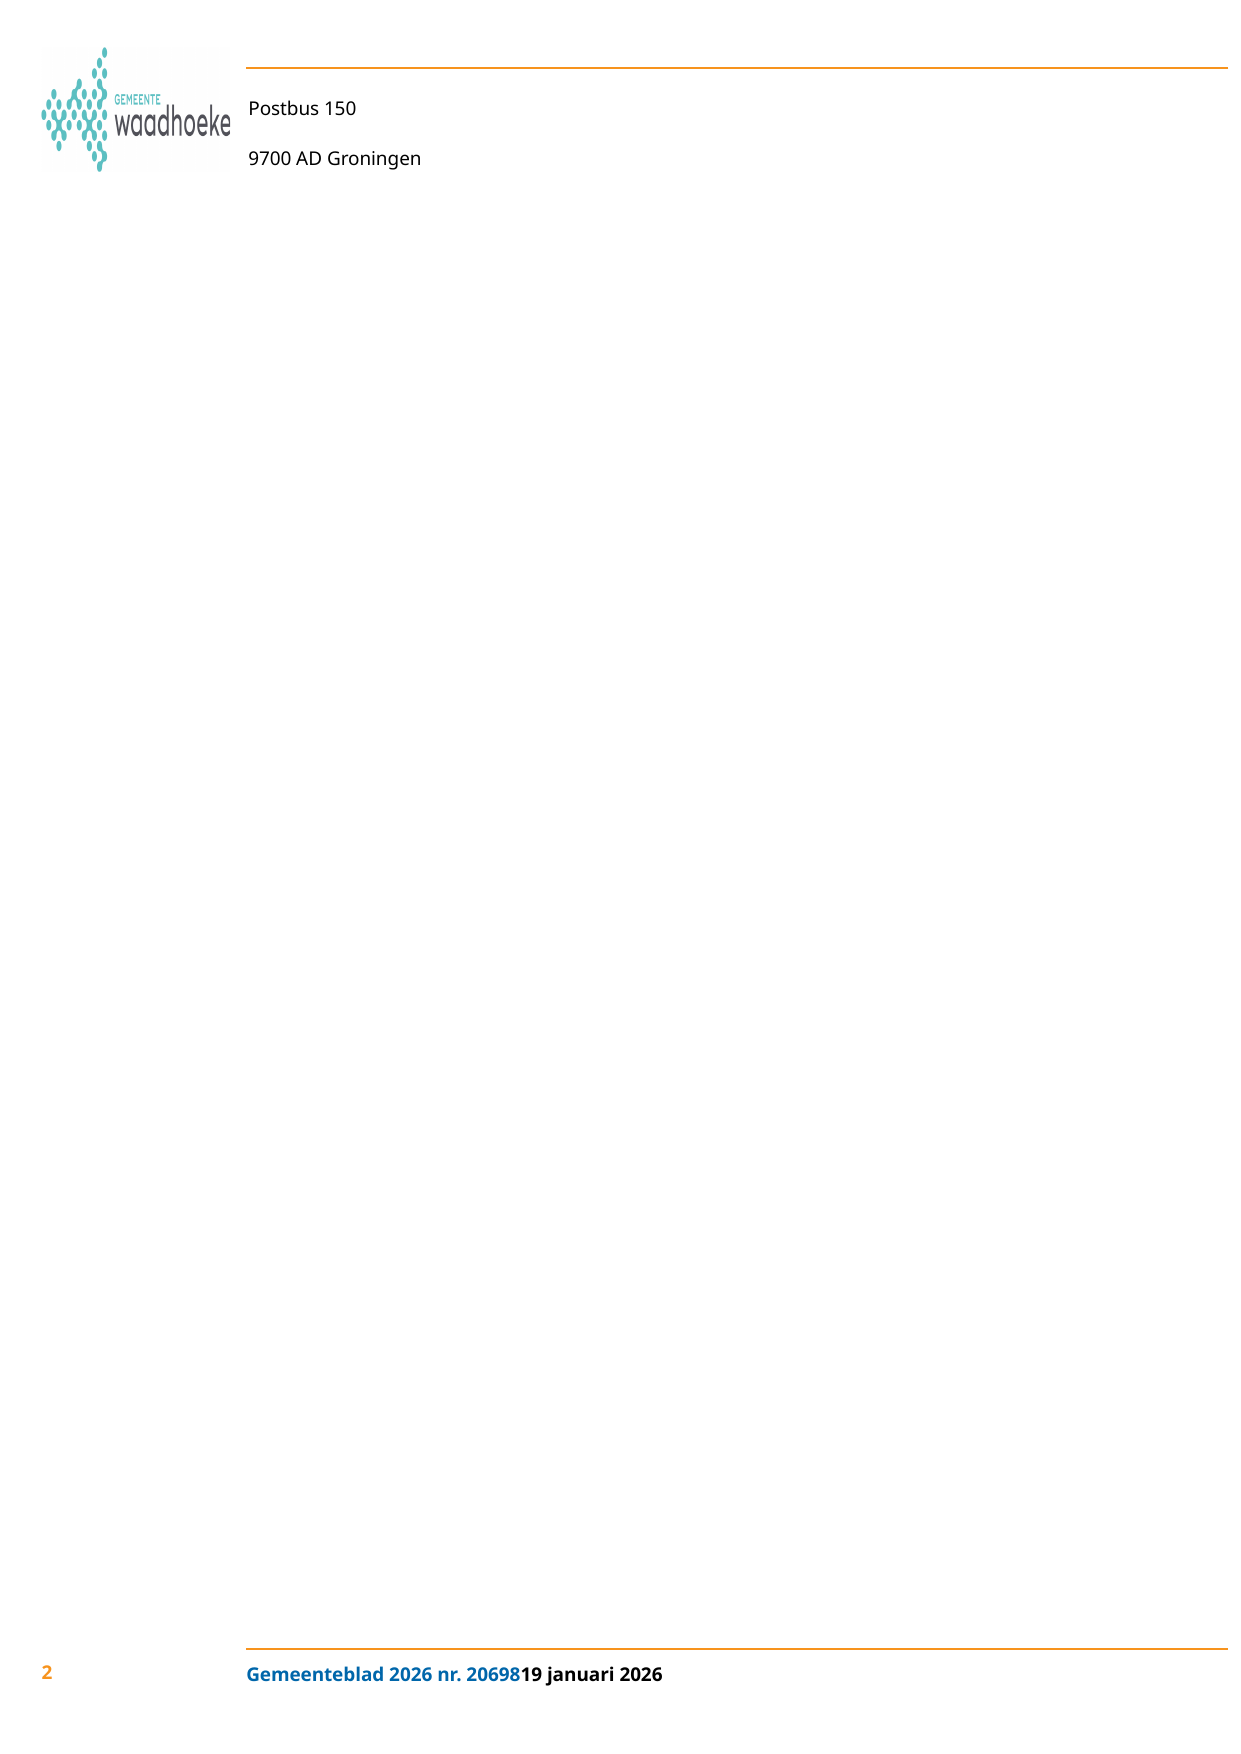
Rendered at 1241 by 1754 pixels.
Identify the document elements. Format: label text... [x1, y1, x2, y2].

text 9700 AD Groningen [248, 145, 1152, 171]
text Postbus 150 [248, 95, 1152, 121]
picture [41, 47, 231, 172]
